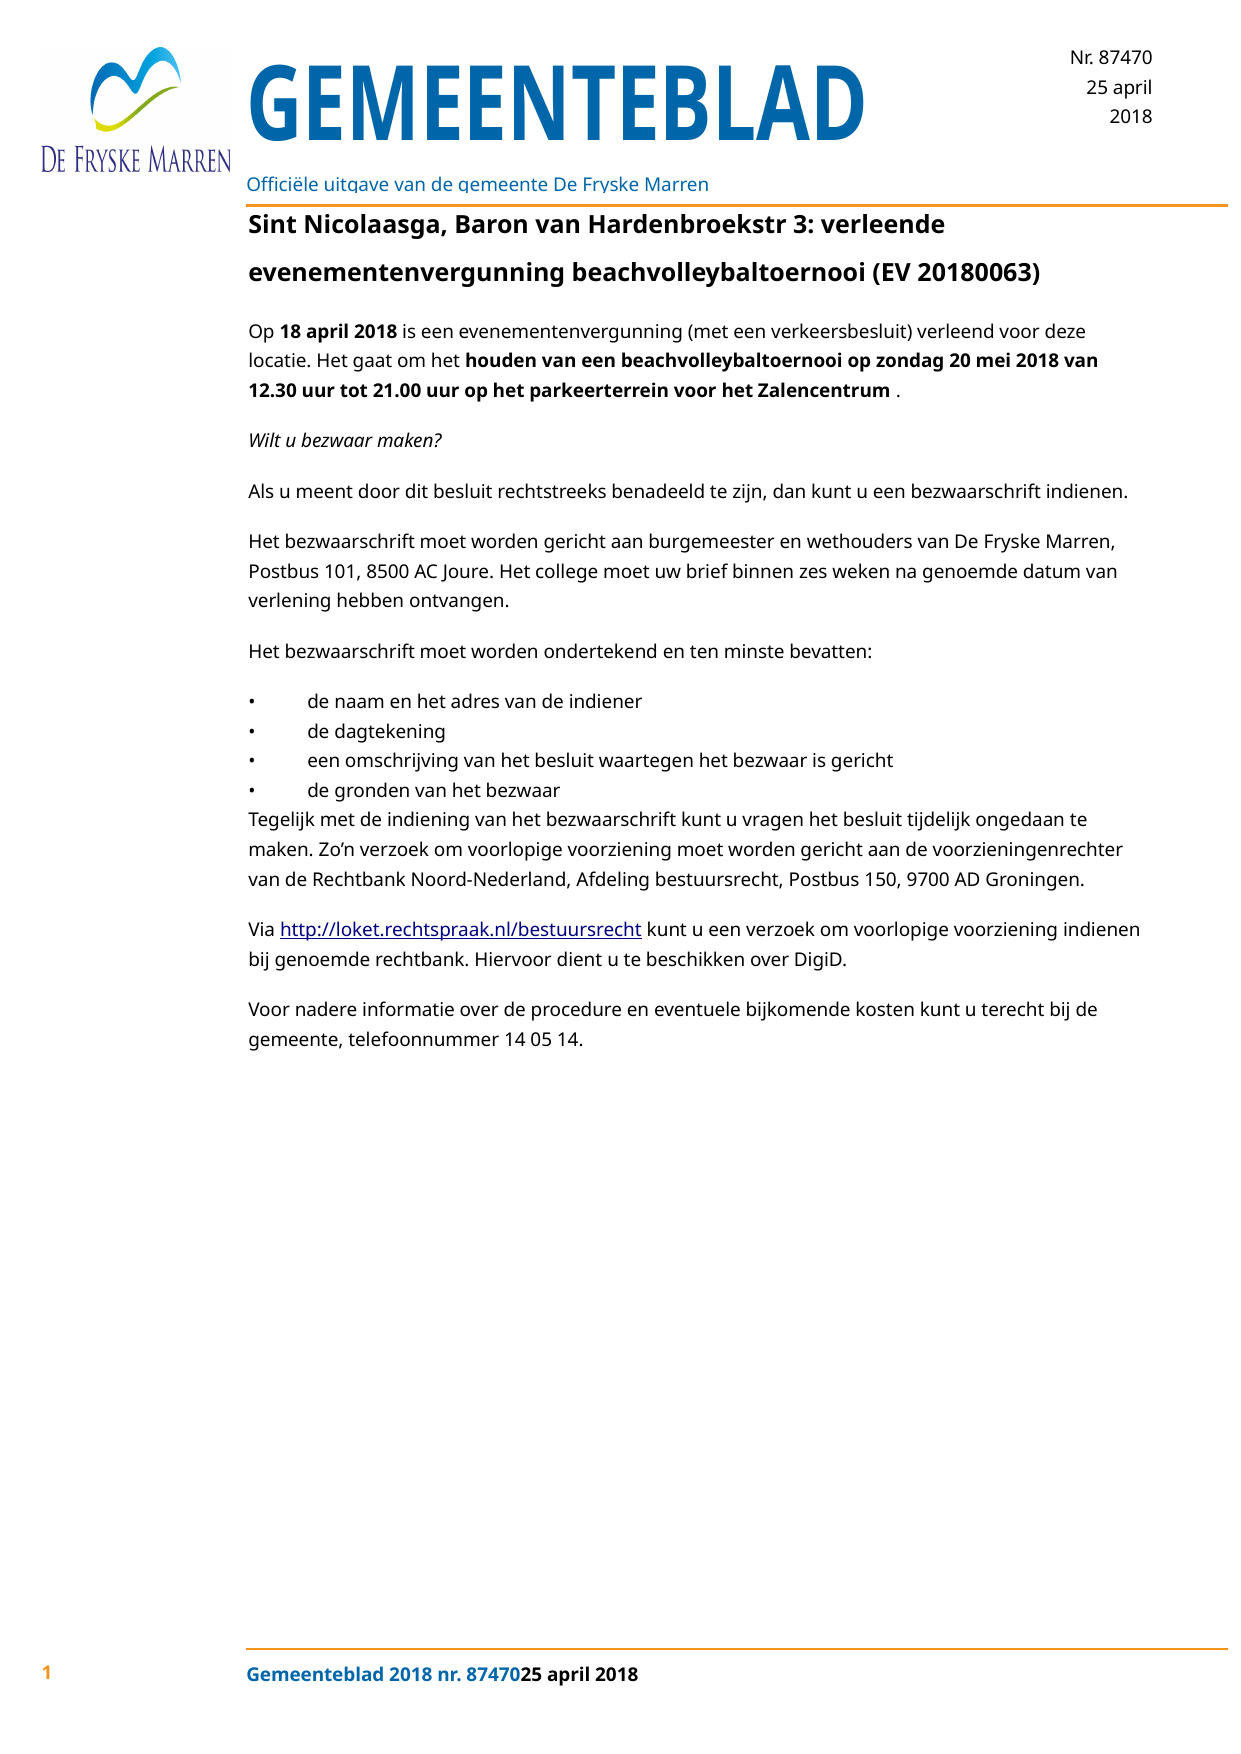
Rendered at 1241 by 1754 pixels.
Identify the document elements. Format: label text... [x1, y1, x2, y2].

text Voor nadere informatie over de procedure en eventuele bijkomende kosten kunt u terecht bij de gemeente, telefoonnummer 14 05 14. [248, 996, 1152, 1052]
text Het bezwaarschrift moet worden gericht aan burgemeester en wethouders van De Fryske Marren, Postbus 101, 8500 AC Joure. Het college moet uw brief binnen zes weken na genoemde datum van verlening hebben ontvangen. [248, 528, 1152, 613]
picture [41, 47, 231, 172]
text Het bezwaarschrift moet worden ondertekend en ten minste bevatten: [248, 638, 1152, 664]
list de gronden van het bezwaar [248, 777, 1152, 803]
list de dagtekening [248, 718, 1152, 744]
text Sint Nicolaasga, Baron van Hardenbroekstr 3: verleende evenementenvergunning beachvolleybaltoernooi (EV 20180063) [248, 207, 1152, 288]
text Tegelijk met de indiening van het bezwaarschrift kunt u vragen het besluit tijdelijk ongedaan te maken. Zo’n verzoek om voorlopige voorziening moet worden gericht aan de voorzieningenrechter van de Rechtbank Noord-Nederland, Afdeling bestuursrecht, Postbus 150, 9700 AD Groningen. [248, 807, 1152, 892]
text Op 18 april 2018 is een evenementenvergunning (met een verkeersbesluit) verleend voor deze locatie. Het gaat om het houden van een beachvolleybaltoernooi op zondag 20 mei 2018 van 12.30 uur tot 21.00 uur op het parkeerterrein voor het Zalencentrum . [248, 318, 1152, 403]
list een omschrijving van het besluit waartegen het bezwaar is gericht [248, 747, 1152, 773]
text Via http://loket.rechtspraak.nl/bestuursrecht kunt u een verzoek om voorlopige voorziening indienen bij genoemde rechtbank. Hiervoor dient u te beschikken over DigiD. [248, 916, 1152, 972]
text Wilt u bezwaar maken? [248, 427, 1152, 453]
text Als u meent door dit besluit rechtstreeks benadeeld te zijn, dan kunt u een bezwaarschrift indienen. [248, 478, 1152, 504]
list de naam en het adres van de indiener [248, 688, 1152, 714]
